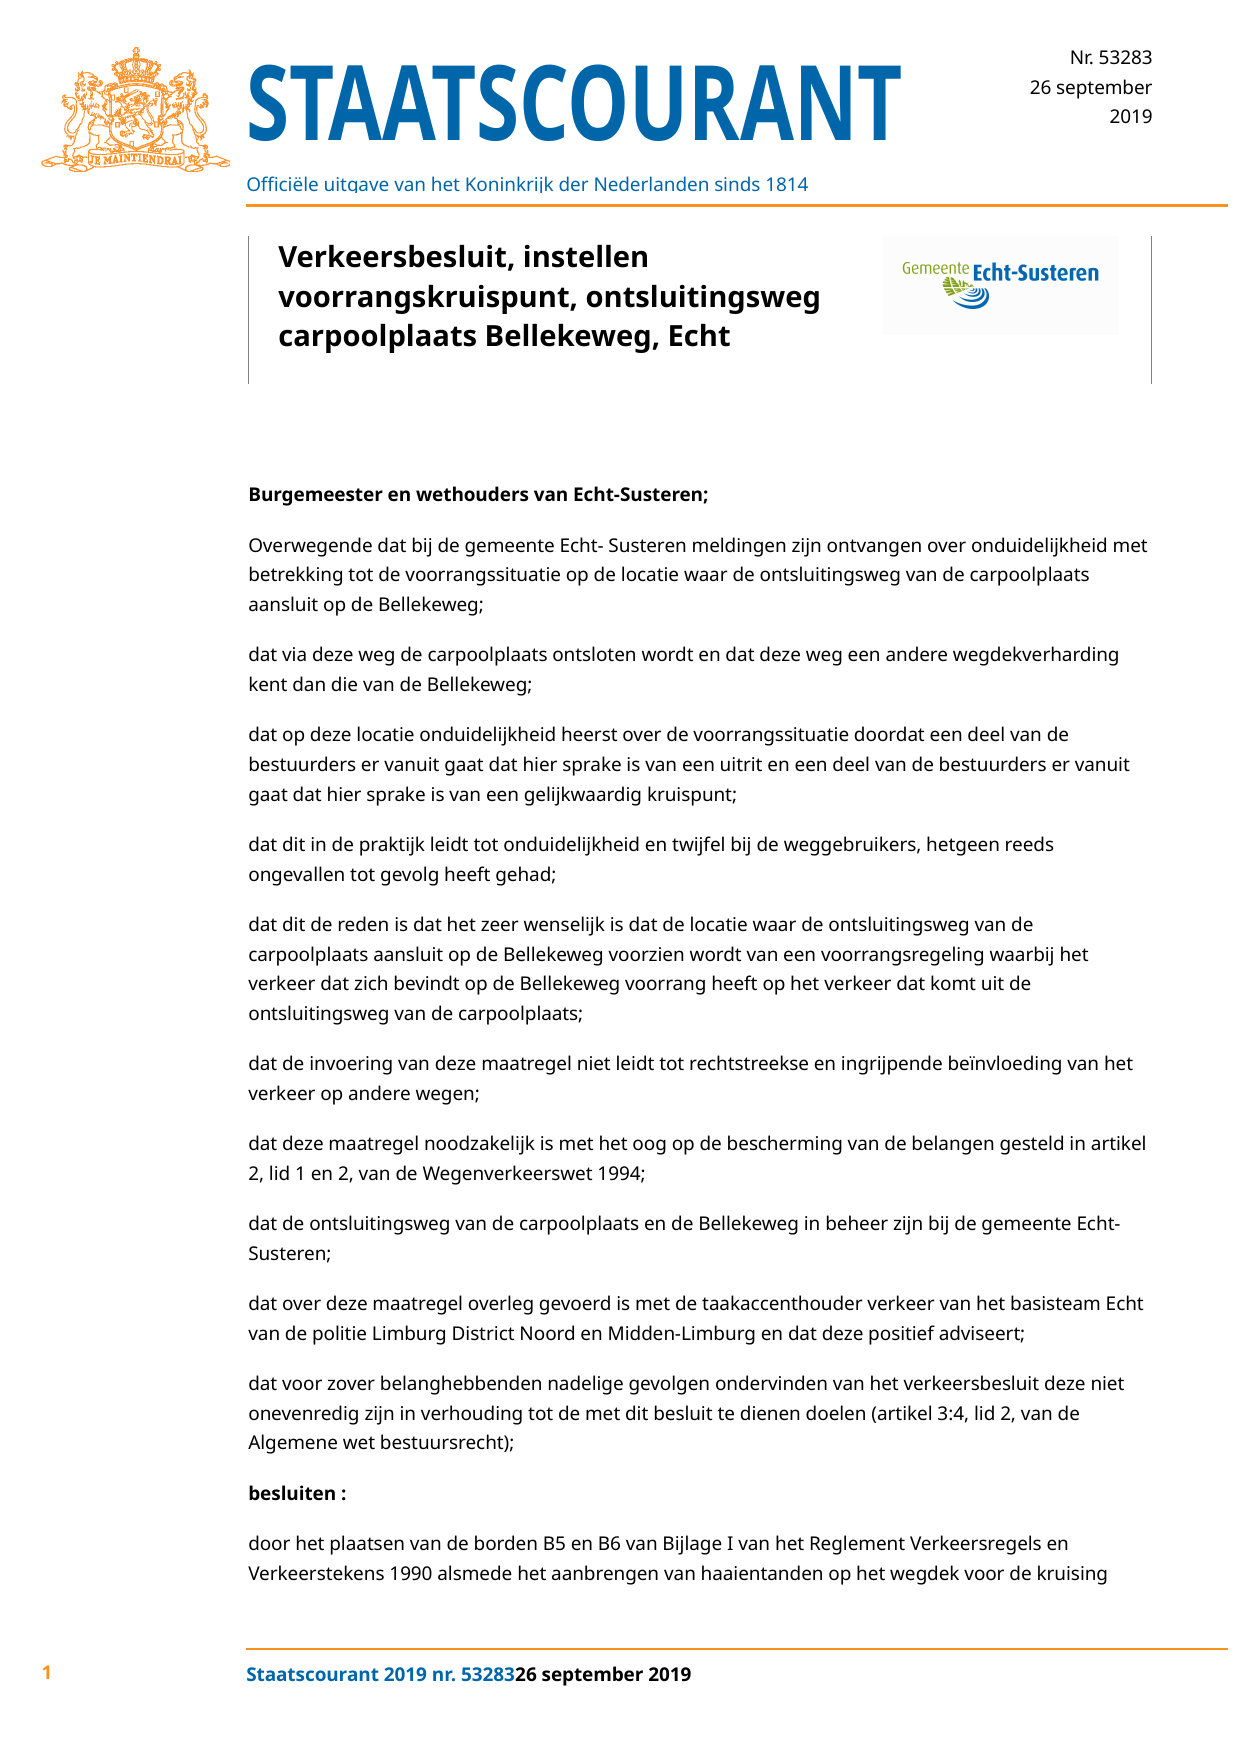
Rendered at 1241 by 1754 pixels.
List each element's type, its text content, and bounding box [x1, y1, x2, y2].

text dat op deze locatie onduidelijkheid heerst over de voorrangssituatie doordat een deel van de bestuurders er vanuit gaat dat hier sprake is van een uitrit en een deel van de bestuurders er vanuit gaat dat hier sprake is van een gelijkwaardig kruispunt; [248, 722, 1152, 807]
text door het plaatsen van de borden B5 en B6 van Bijlage I van het Reglement Verkeersregels en Verkeerstekens 1990 alsmede het aanbrengen van haaientanden op het wegdek voor de kruising [248, 1530, 1152, 1586]
text Burgemeester en wethouders van Echt-Susteren; [248, 482, 1152, 507]
picture [41, 47, 231, 172]
text besluiten : [248, 1480, 1152, 1506]
text dat over deze maatregel overleg gevoerd is met de taakaccenthouder verkeer van het basisteam Echt van de politie Limburg District Noord en Midden-Limburg en dat deze positief adviseert; [248, 1290, 1152, 1346]
text dat de ontsluitingsweg van de carpoolplaats en de Bellekeweg in beheer zijn bij de gemeente Echt-Susteren; [248, 1210, 1152, 1266]
picture [882, 236, 1119, 335]
text dat via deze weg de carpoolplaats ontsloten wordt en dat deze weg een andere wegdekverharding kent dan die van de Bellekeweg; [248, 642, 1152, 697]
table_header [850, 236, 1151, 384]
text Overwegende dat bij de gemeente Echt- Susteren meldingen zijn ontvangen over onduidelijkheid met betrekking tot de voorrangssituatie op de locatie waar de ontsluitingsweg van de carpoolplaats aansluit op de Bellekeweg; [248, 532, 1152, 617]
table_header Verkeersbesluit, instellen voorrangskruispunt, ontsluitingsweg carpoolplaats Bellekeweg, Echt [249, 236, 850, 384]
text dat dit de reden is dat het zeer wenselijk is dat de locatie waar de ontsluitingsweg van de carpoolplaats aansluit op de Bellekeweg voorzien wordt van een voorrangsregeling waarbij het verkeer dat zich bevindt op de Bellekeweg voorrang heeft op het verkeer dat komt uit de ontsluitingsweg van de carpoolplaats; [248, 911, 1152, 1026]
text dat dit in de praktijk leidt tot onduidelijkheid en twijfel bij de weggebruikers, hetgeen reeds ongevallen tot gevolg heeft gehad; [248, 831, 1152, 887]
text dat de invoering van deze maatregel niet leidt tot rechtstreekse en ingrijpende beïnvloeding van het verkeer op andere wegen; [248, 1050, 1152, 1106]
text dat deze maatregel noodzakelijk is met het oog op de bescherming van de belangen gesteld in artikel 2, lid 1 en 2, van de Wegenverkeerswet 1994; [248, 1130, 1152, 1186]
text dat voor zover belanghebbenden nadelige gevolgen ondervinden van het verkeersbesluit deze niet onevenredig zijn in verhouding tot de met dit besluit te dienen doelen (artikel 3:4, lid 2, van de Algemene wet bestuursrecht); [248, 1370, 1152, 1455]
